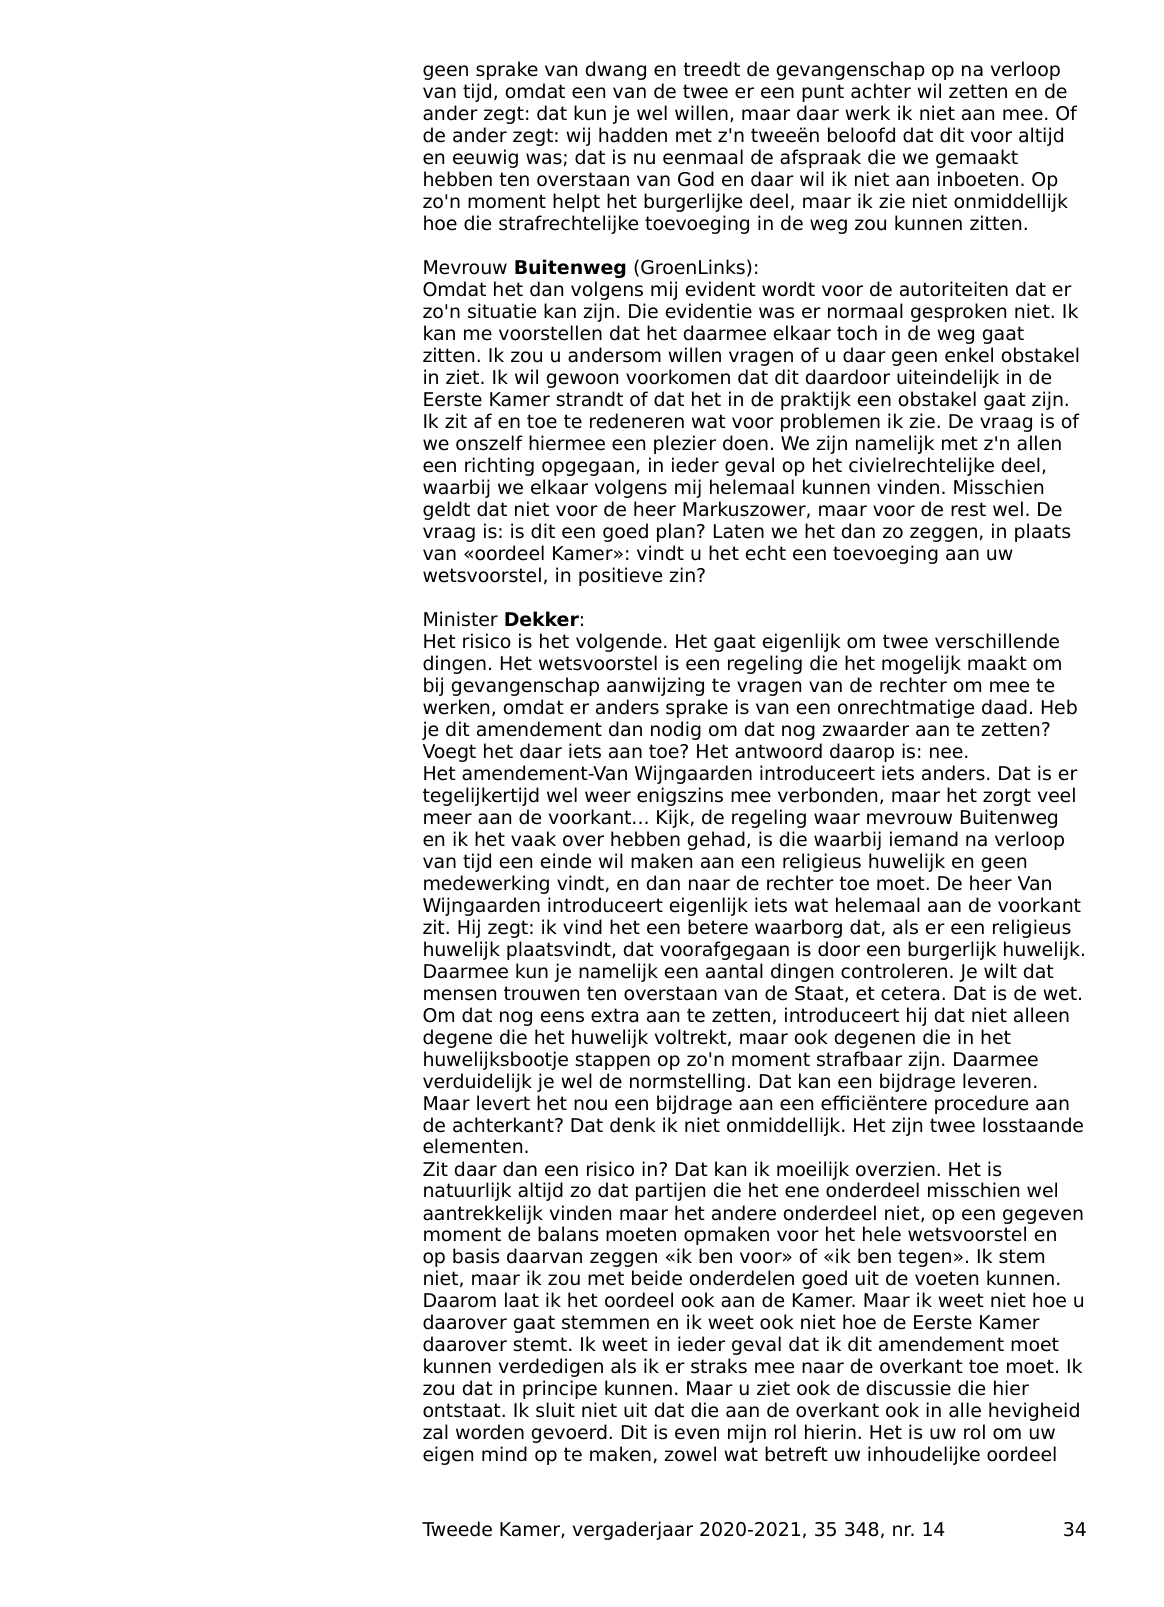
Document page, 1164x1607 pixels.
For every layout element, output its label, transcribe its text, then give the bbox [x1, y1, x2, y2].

text Zit daar dan een risico in? Dat kan ik moeilijk overzien. Het is natuurlijk altijd zo dat partijen die het ene onderdeel misschien wel aantrekkelijk vinden maar het andere onderdeel niet, op een gegeven moment de balans moeten opmaken voor het hele wetsvoorstel en op basis daarvan zeggen «ik ben voor» of «ik ben tegen». Ik stem niet, maar ik zou met beide onderdelen goed uit de voeten kunnen. Daarom laat ik het oordeel ook aan de Kamer. Maar ik weet niet hoe u daarover gaat stemmen en ik weet ook niet hoe de Eerste Kamer daarover stemt. Ik weet in ieder geval dat ik dit amendement moet kunnen verdedigen als ik er straks mee naar de overkant toe moet. Ik zou dat in principe kunnen. Maar u ziet ook de discussie die hier ontstaat. Ik sluit niet uit dat die aan de overkant ook in alle hevigheid zal worden gevoerd. Dit is even mijn rol hierin. Het is uw rol om uw eigen mind op te maken, zowel wat betreft uw inhoudelijke oordeel [422, 1158, 1087, 1466]
text Het risico is het volgende. Het gaat eigenlijk om twee verschillende dingen. Het wetsvoorstel is een regeling die het mogelijk maakt om bij gevangenschap aanwijzing te vragen van de rechter om mee te werken, omdat er anders sprake is van een onrechtmatige daad. Heb je dit amendement dan nodig om dat nog zwaarder aan te zetten? Voegt het daar iets aan toe? Het antwoord daarop is: nee. [422, 631, 1087, 763]
text geen sprake van dwang en treedt de gevangenschap op na verloop van tijd, omdat een van de twee er een punt achter wil zetten en de ander zegt: dat kun je wel willen, maar daar werk ik niet aan mee. Of de ander zegt: wij hadden met z'n tweeën beloofd dat dit voor altijd en eeuwig was; dat is nu eenmaal de afspraak die we gemaakt hebben ten overstaan van God en daar wil ik niet aan inboeten. Op zo'n moment helpt het burgerlijke deel, maar ik zie niet onmiddellijk hoe die strafrechtelijke toevoeging in de weg zou kunnen zitten. [422, 59, 1087, 235]
text Het amendement-Van Wijngaarden introduceert iets anders. Dat is er tegelijkertijd wel weer enigszins mee verbonden, maar het zorgt veel meer aan de voorkant... Kijk, de regeling waar mevrouw Buitenweg en ik het vaak over hebben gehad, is die waarbij iemand na verloop van tijd een einde wil maken aan een religieus huwelijk en geen medewerking vindt, en dan naar de rechter toe moet. De heer Van Wijngaarden introduceert eigenlijk iets wat helemaal aan de voorkant zit. Hij zegt: ik vind het een betere waarborg dat, als er een religieus huwelijk plaatsvindt, dat voorafgegaan is door een burgerlijk huwelijk. Daarmee kun je namelijk een aantal dingen controleren. Je wilt dat mensen trouwen ten overstaan van de Staat, et cetera. Dat is de wet. Om dat nog eens extra aan te zetten, introduceert hij dat niet alleen degene die het huwelijk voltrekt, maar ook degenen die in het huwelijksbootje stappen op zo'n moment strafbaar zijn. Daarmee verduidelijk je wel de normstelling. Dat kan een bijdrage leveren. Maar levert het nou een bijdrage aan een efficiëntere procedure aan de achterkant? Dat denk ik niet onmiddellijk. Het zijn twee losstaande elementen. [422, 763, 1087, 1158]
text Minister Dekker: [422, 609, 1087, 631]
text Mevrouw Buitenweg (GroenLinks): [422, 257, 1087, 279]
text Omdat het dan volgens mij evident wordt voor de autoriteiten dat er zo'n situatie kan zijn. Die evidentie was er normaal gesproken niet. Ik kan me voorstellen dat het daarmee elkaar toch in de weg gaat zitten. Ik zou u andersom willen vragen of u daar geen enkel obstakel in ziet. Ik wil gewoon voorkomen dat dit daardoor uiteindelijk in de Eerste Kamer strandt of dat het in de praktijk een obstakel gaat zijn. Ik zit af en toe te redeneren wat voor problemen ik zie. De vraag is of we onszelf hiermee een plezier doen. We zijn namelijk met z'n allen een richting opgegaan, in ieder geval op het civielrechtelijke deel, waarbij we elkaar volgens mij helemaal kunnen vinden. Misschien geldt dat niet voor de heer Markuszower, maar voor de rest wel. De vraag is: is dit een goed plan? Laten we het dan zo zeggen, in plaats van «oordeel Kamer»: vindt u het echt een toevoeging aan uw wetsvoorstel, in positieve zin? [422, 279, 1087, 587]
